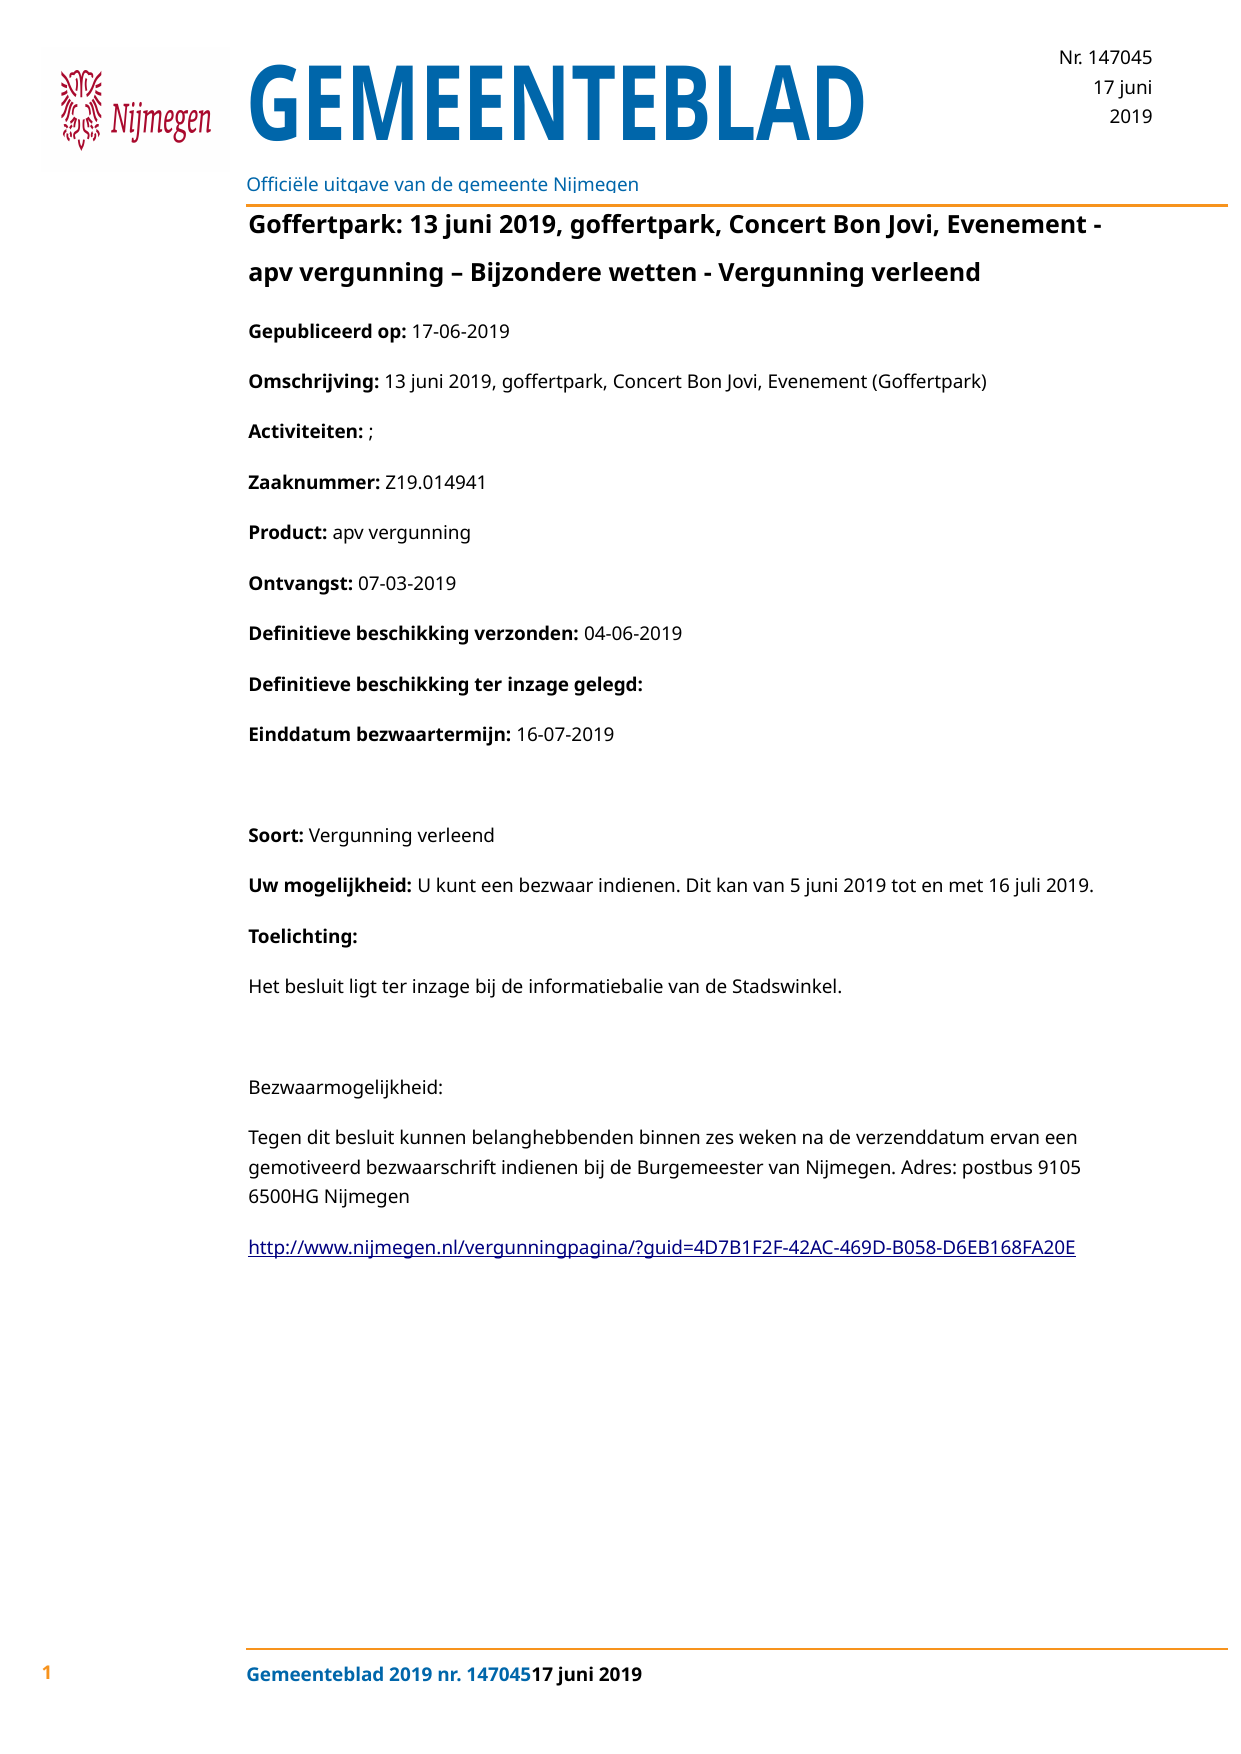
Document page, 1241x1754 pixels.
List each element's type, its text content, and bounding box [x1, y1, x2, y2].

text Definitieve beschikking ter inzage gelegd: [248, 671, 1152, 697]
text Zaaknummer: Z19.014941 [248, 469, 1152, 495]
text Activiteiten: ; [248, 419, 1152, 444]
text Toelichting: [248, 923, 1152, 949]
text Einddatum bezwaartermijn: 16-07-2019 [248, 721, 1152, 747]
text Ontvangst: 07-03-2019 [248, 570, 1152, 596]
text Soort: Vergunning verleend [248, 822, 1152, 848]
text Omschrijving: 13 juni 2019, goffertpark, Concert Bon Jovi, Evenement (Goffertpark) [248, 368, 1152, 394]
text Bezwaarmogelijkheid: [248, 1074, 1152, 1100]
text Goffertpark: 13 juni 2019, goffertpark, Concert Bon Jovi, Evenement - apv vergunning – Bijzondere wetten - Vergunning verleend [248, 207, 1152, 288]
text Uw mogelijkheid: U kunt een bezwaar indienen. Dit kan van 5 juni 2019 tot en met 16 juli 2019. [248, 872, 1152, 898]
text Het besluit ligt ter inzage bij de informatiebalie van de Stadswinkel. [248, 973, 1152, 999]
text Tegen dit besluit kunnen belanghebbenden binnen zes weken na de verzenddatum ervan een gemotiveerd bezwaarschrift indienen bij de Burgemeester van Nijmegen. Adres: postbus 9105 6500HG Nijmegen [248, 1124, 1152, 1209]
picture [41, 47, 231, 172]
text Definitieve beschikking verzonden: 04-06-2019 [248, 620, 1152, 646]
text http://www.nijmegen.nl/vergunningpagina/?guid=4D7B1F2F-42AC-469D-B058-D6EB168FA20E [248, 1234, 1152, 1260]
text Gepubliceerd op: 17-06-2019 [248, 318, 1152, 344]
text Product: apv vergunning [248, 519, 1152, 545]
